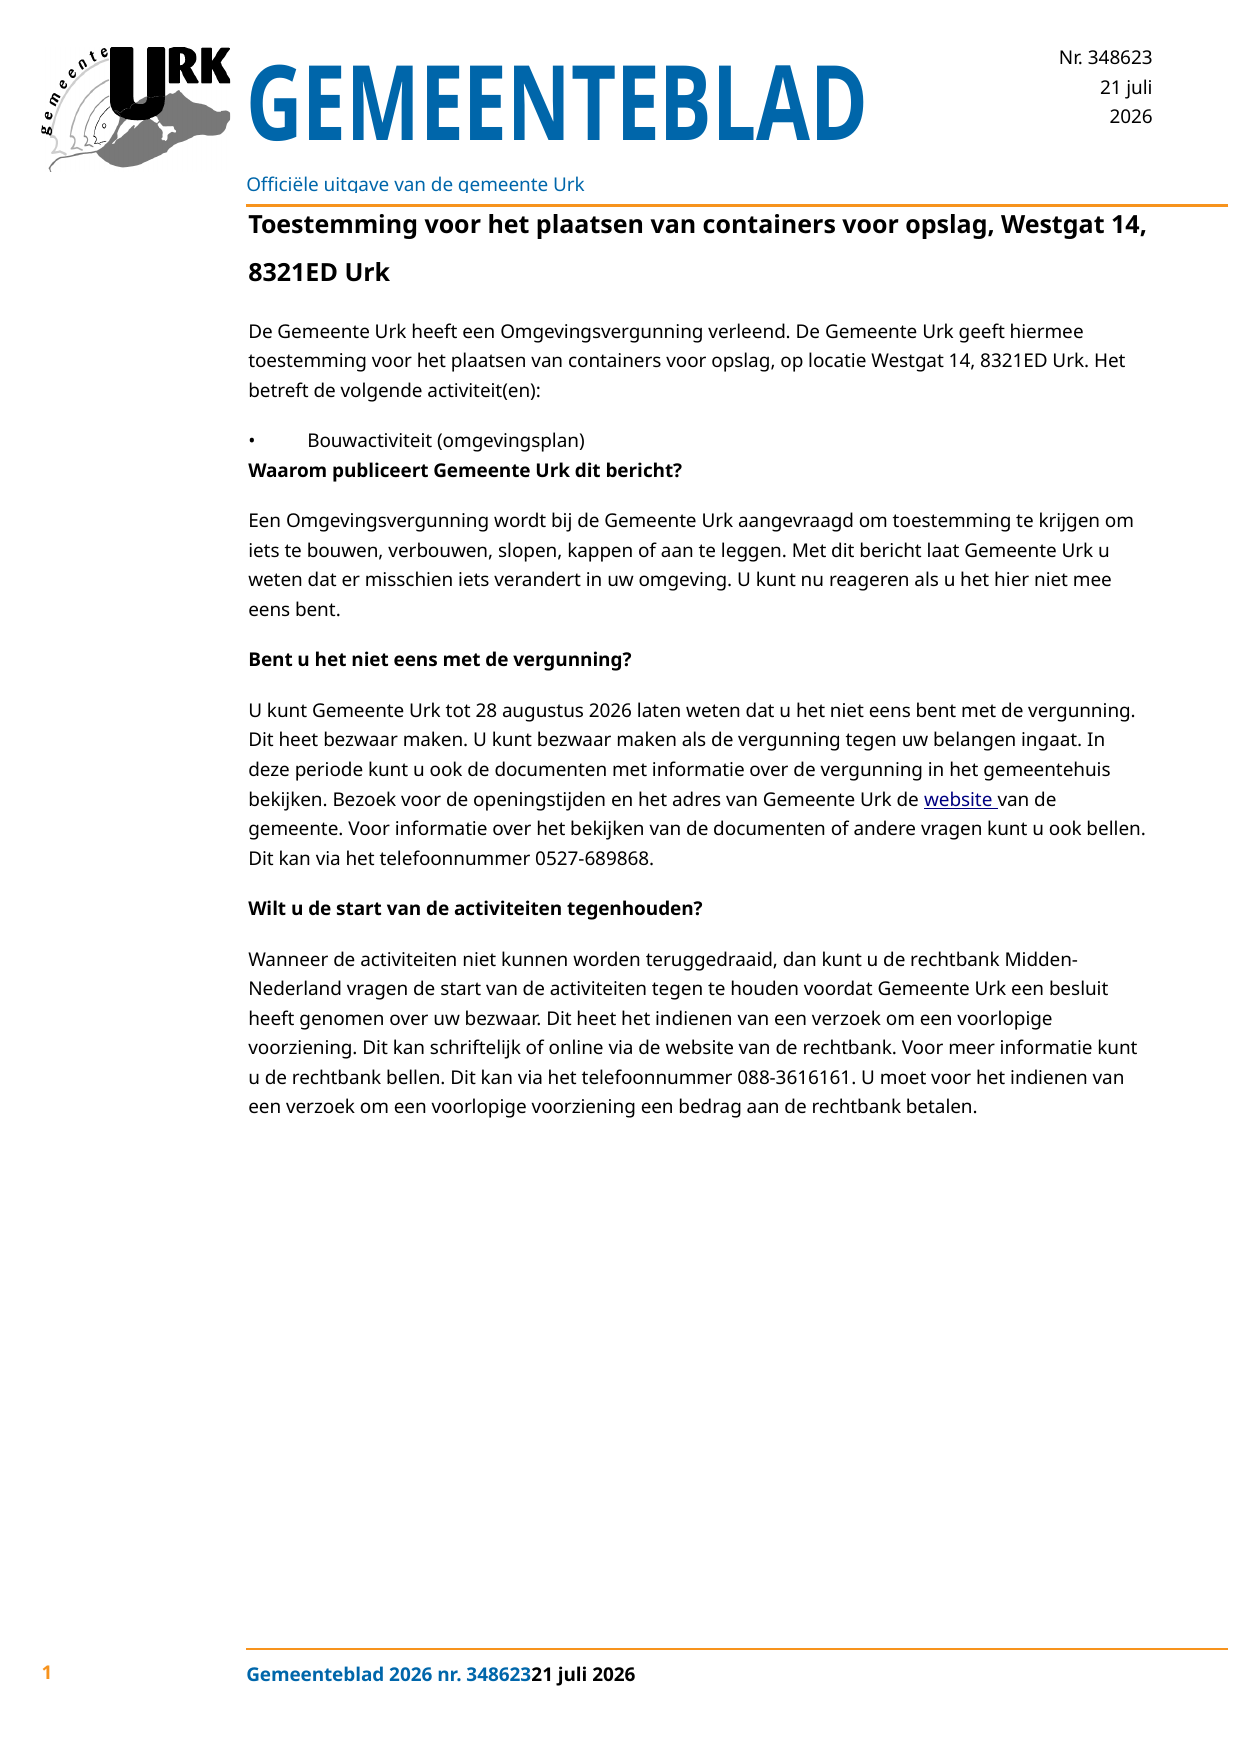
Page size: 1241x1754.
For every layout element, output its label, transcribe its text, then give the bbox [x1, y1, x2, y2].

text Wilt u de start van de activiteiten tegenhouden? [248, 895, 1152, 921]
text Wanneer de activiteiten niet kunnen worden teruggedraaid, dan kunt u de rechtbank Midden-Nederland vragen de start van de activiteiten tegen te houden voordat Gemeente Urk een besluit heeft genomen over uw bezwaar. Dit heet het indienen van een verzoek om een voorlopige voorziening. Dit kan schriftelijk of online via de website van de rechtbank. Voor meer informatie kunt u de rechtbank bellen. Dit kan via het telefoonnummer 088-3616161. U moet voor het indienen van een verzoek om een voorlopige voorziening een bedrag aan de rechtbank betalen. [248, 946, 1152, 1119]
picture [41, 47, 231, 172]
text De Gemeente Urk heeft een Omgevingsvergunning verleend. De Gemeente Urk geeft hiermee toestemming voor het plaatsen van containers voor opslag, op locatie Westgat 14, 8321ED Urk. Het betreft de volgende activiteit(en): [248, 318, 1152, 403]
text Bent u het niet eens met de vergunning? [248, 647, 1152, 672]
text U kunt Gemeente Urk tot 28 augustus 2026 laten weten dat u het niet eens bent met de vergunning. Dit heet bezwaar maken. U kunt bezwaar maken als de vergunning tegen uw belangen ingaat. In deze periode kunt u ook de documenten met informatie over de vergunning in het gemeentehuis bekijken. Bezoek voor de openingstijden en het adres van Gemeente Urk de website van de gemeente. Voor informatie over het bekijken van de documenten of andere vragen kunt u ook bellen. Dit kan via het telefoonnummer 0527-689868. [248, 697, 1152, 871]
text Een Omgevingsvergunning wordt bij de Gemeente Urk aangevraagd om toestemming te krijgen om iets te bouwen, verbouwen, slopen, kappen of aan te leggen. Met dit bericht laat Gemeente Urk u weten dat er misschien iets verandert in uw omgeving. U kunt nu reageren als u het hier niet mee eens bent. [248, 507, 1152, 622]
list Bouwactiviteit (omgevingsplan) [248, 427, 1152, 453]
text Toestemming voor het plaatsen van containers voor opslag, Westgat 14, 8321ED Urk [248, 207, 1152, 288]
text Waarom publiceert Gemeente Urk dit bericht? [248, 457, 1152, 483]
